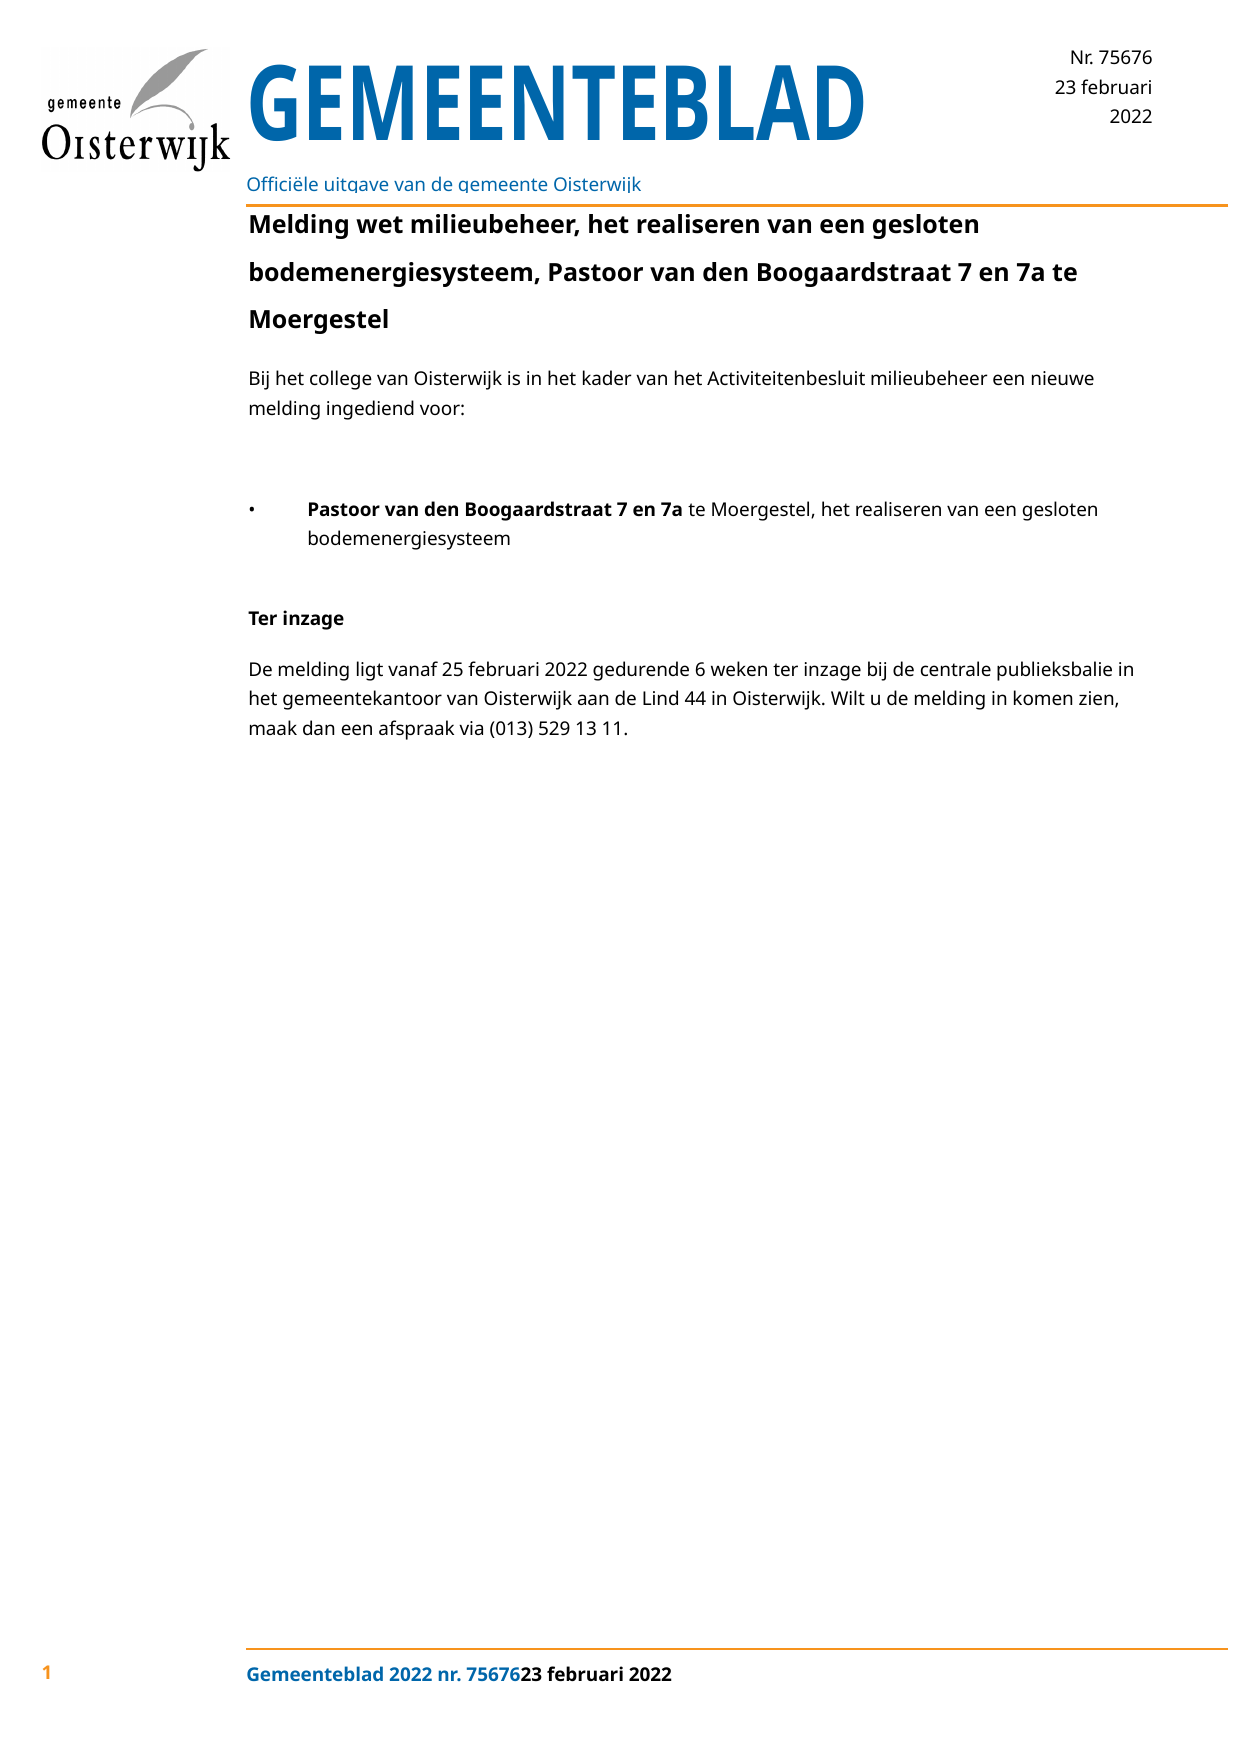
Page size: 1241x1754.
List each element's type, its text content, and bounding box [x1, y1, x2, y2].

list Pastoor van den Boogaardstraat 7 en 7a te Moergestel, het realiseren van een gesloten bodemenergiesysteem [248, 496, 1152, 551]
picture [41, 47, 231, 172]
text Bij het college van Oisterwijk is in het kader van het Activiteitenbesluit milieubeheer een nieuwe melding ingediend voor: [248, 366, 1152, 421]
text De melding ligt vanaf 25 februari 2022 gedurende 6 weken ter inzage bij de centrale publieksbalie in het gemeentekantoor van Oisterwijk aan de Lind 44 in Oisterwijk. Wilt u de melding in komen zien, maak dan een afspraak via (013) 529 13 11. [248, 656, 1152, 741]
text Melding wet milieubeheer, het realiseren van een gesloten bodemenergiesysteem, Pastoor van den Boogaardstraat 7 en 7a te Moergestel [248, 207, 1152, 336]
text Ter inzage [248, 606, 1152, 631]
